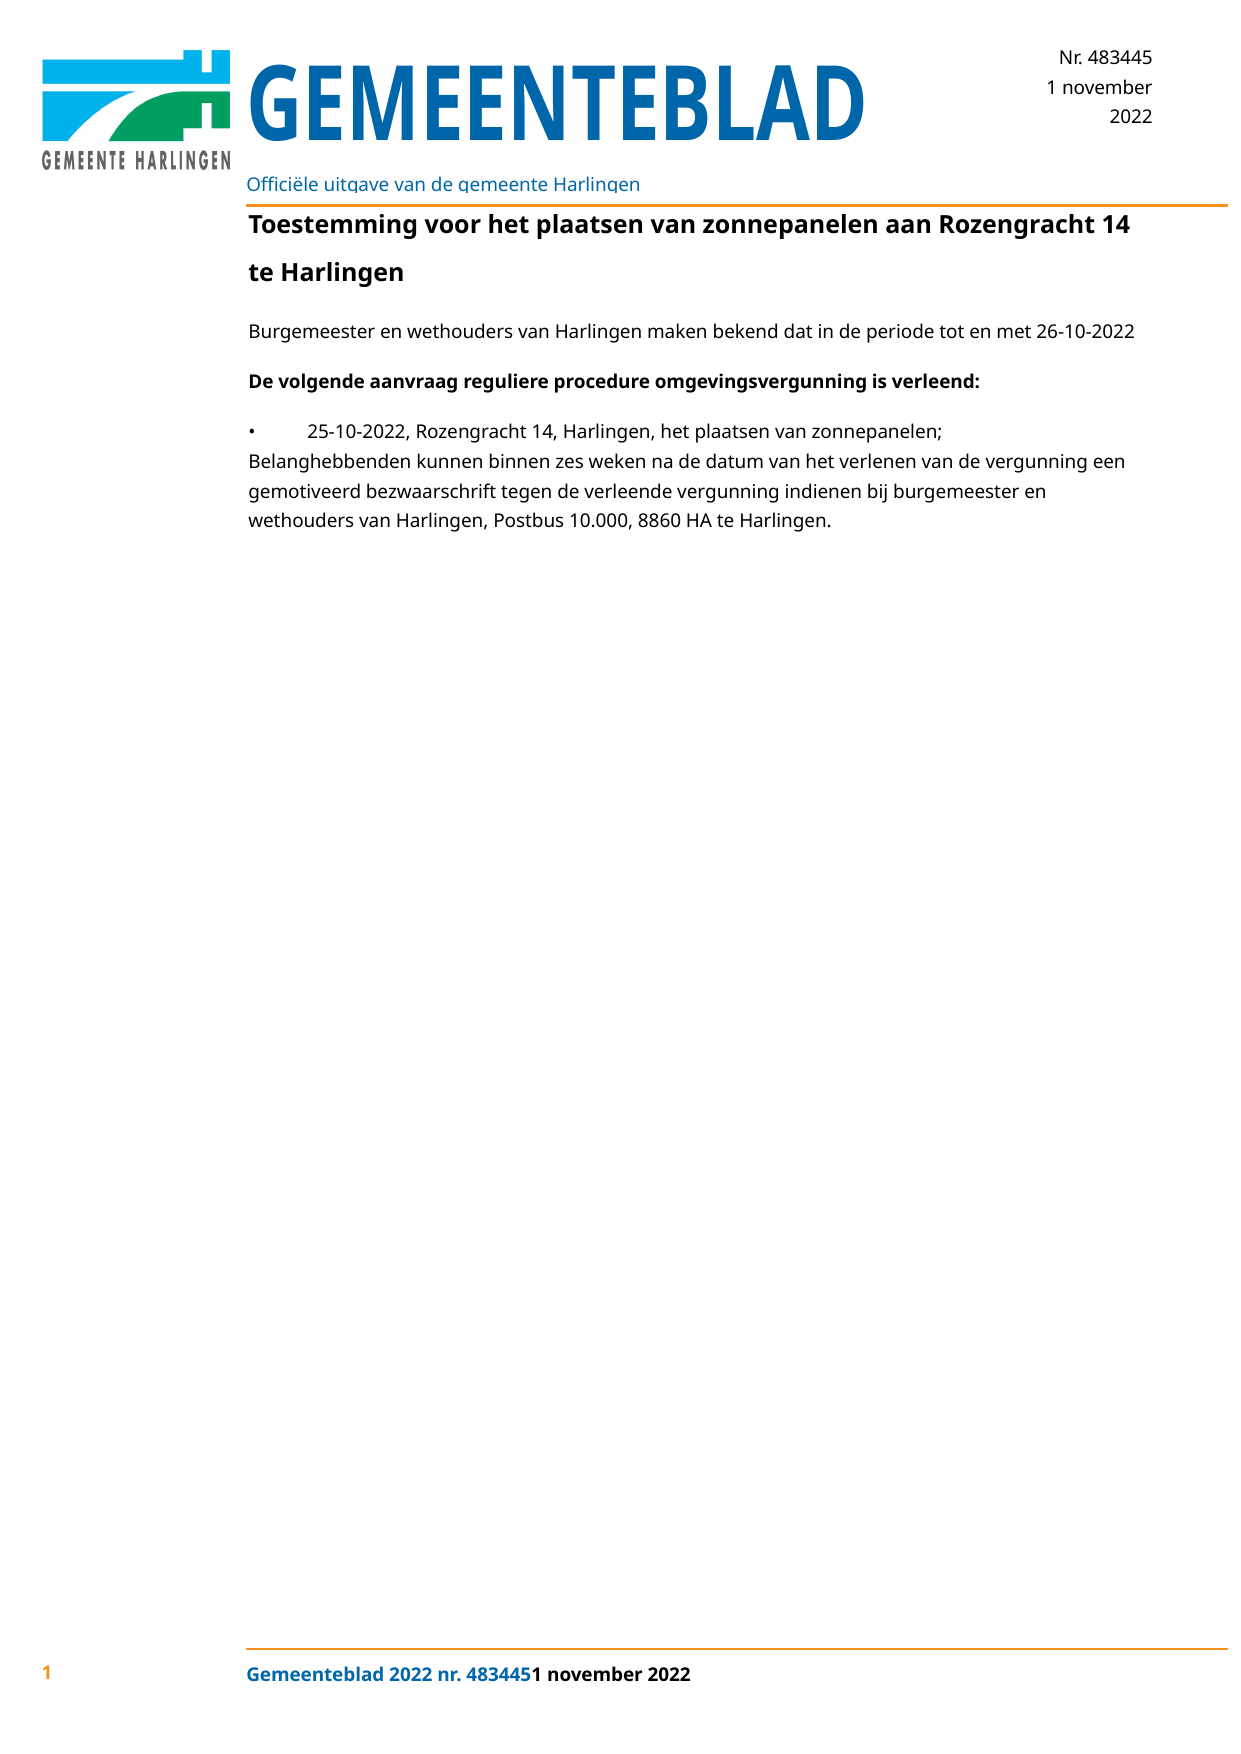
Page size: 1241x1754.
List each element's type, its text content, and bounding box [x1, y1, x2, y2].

text Belanghebbenden kunnen binnen zes weken na de datum van het verlenen van de vergunning een gemotiveerd bezwaarschrift tegen de verleende vergunning indienen bij burgemeester en wethouders van Harlingen, Postbus 10.000, 8860 HA te Harlingen. [248, 448, 1152, 533]
text Burgemeester en wethouders van Harlingen maken bekend dat in de periode tot en met 26-10-2022 [248, 318, 1152, 344]
text De volgende aanvraag reguliere procedure omgevingsvergunning is verleend: [248, 368, 1152, 394]
picture [41, 47, 231, 172]
list 25-10-2022, Rozengracht 14, Harlingen, het plaatsen van zonnepanelen; [248, 419, 1152, 444]
text Toestemming voor het plaatsen van zonnepanelen aan Rozengracht 14 te Harlingen [248, 207, 1152, 288]
